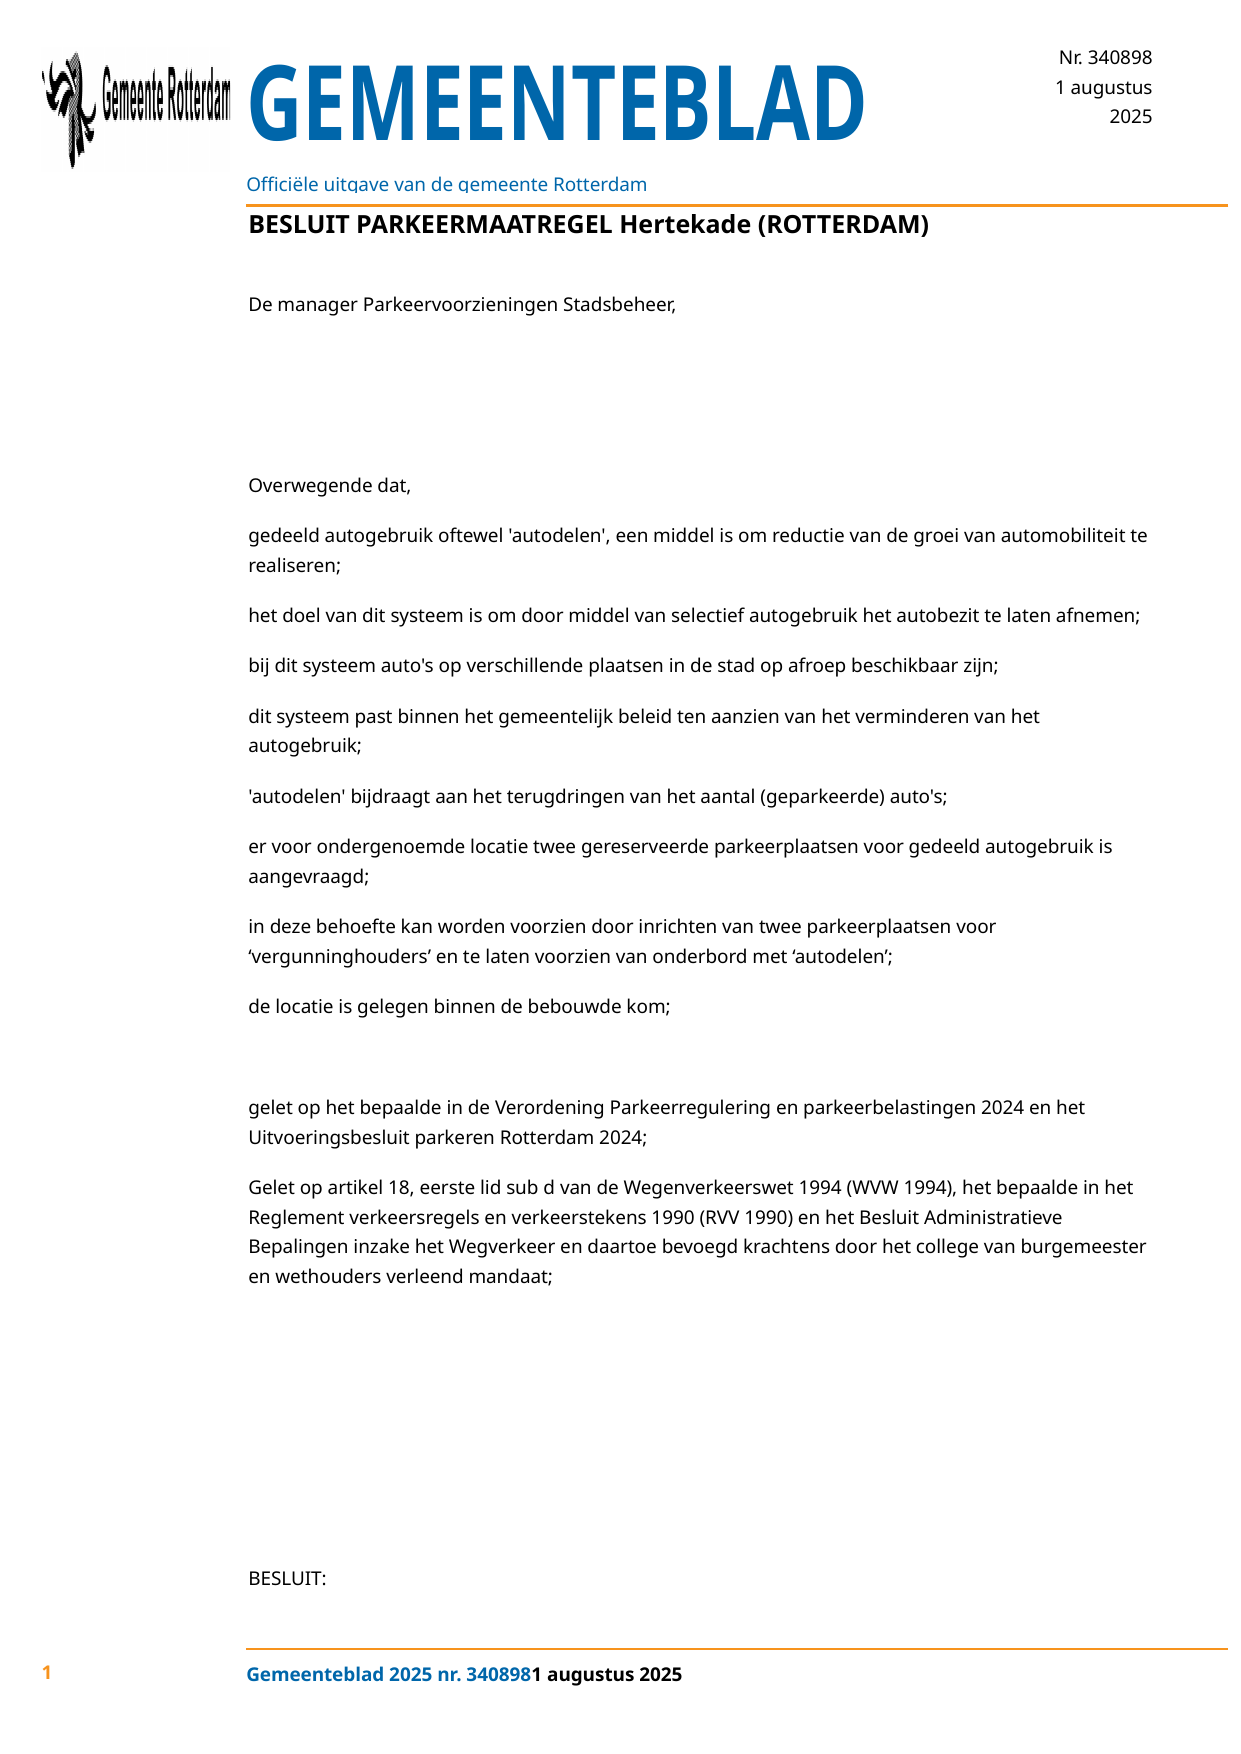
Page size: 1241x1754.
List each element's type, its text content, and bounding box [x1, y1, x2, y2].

text gelet op het bepaalde in de Verordening Parkeerregulering en parkeerbelastingen 2024 en het Uitvoeringsbesluit parkeren Rotterdam 2024; [248, 1094, 1152, 1150]
text gedeeld autogebruik oftewel 'autodelen', een middel is om reductie van de groei van automobiliteit te realiseren; [248, 522, 1152, 578]
text dit systeem past binnen het gemeentelijk beleid ten aanzien van het verminderen van het autogebruik; [248, 703, 1152, 758]
text bij dit systeem auto's op verschillende plaatsen in de stad op afroep beschikbaar zijn; [248, 653, 1152, 678]
text BESLUIT PARKEERMAATREGEL Hertekade (ROTTERDAM) [248, 207, 1152, 241]
text BESLUIT: [248, 1566, 1152, 1591]
picture [41, 47, 231, 172]
text Gelet op artikel 18, eerste lid sub d van de Wegenverkeerswet 1994 (WVW 1994), het bepaalde in het Reglement verkeersregels en verkeerstekens 1990 (RVV 1990) en het Besluit Administratieve Bepalingen inzake het Wegverkeer en daartoe bevoegd krachtens door het college van burgemeester en wethouders verleend mandaat; [248, 1174, 1152, 1289]
text de locatie is gelegen binnen de bebouwde kom; [248, 993, 1152, 1019]
text Overwegende dat, [248, 472, 1152, 498]
text in deze behoefte kan worden voorzien door inrichten van twee parkeerplaatsen voor ‘vergunninghouders’ en te laten voorzien van onderbord met ‘autodelen’; [248, 913, 1152, 969]
text De manager Parkeervoorzieningen Stadsbeheer, [248, 291, 1152, 317]
text er voor ondergenoemde locatie twee gereserveerde parkeerplaatsen voor gedeeld autogebruik is aangevraagd; [248, 833, 1152, 889]
text 'autodelen' bijdraagt aan het terugdringen van het aantal (geparkeerde) auto's; [248, 783, 1152, 809]
text het doel van dit systeem is om door middel van selectief autogebruik het autobezit te laten afnemen; [248, 602, 1152, 628]
